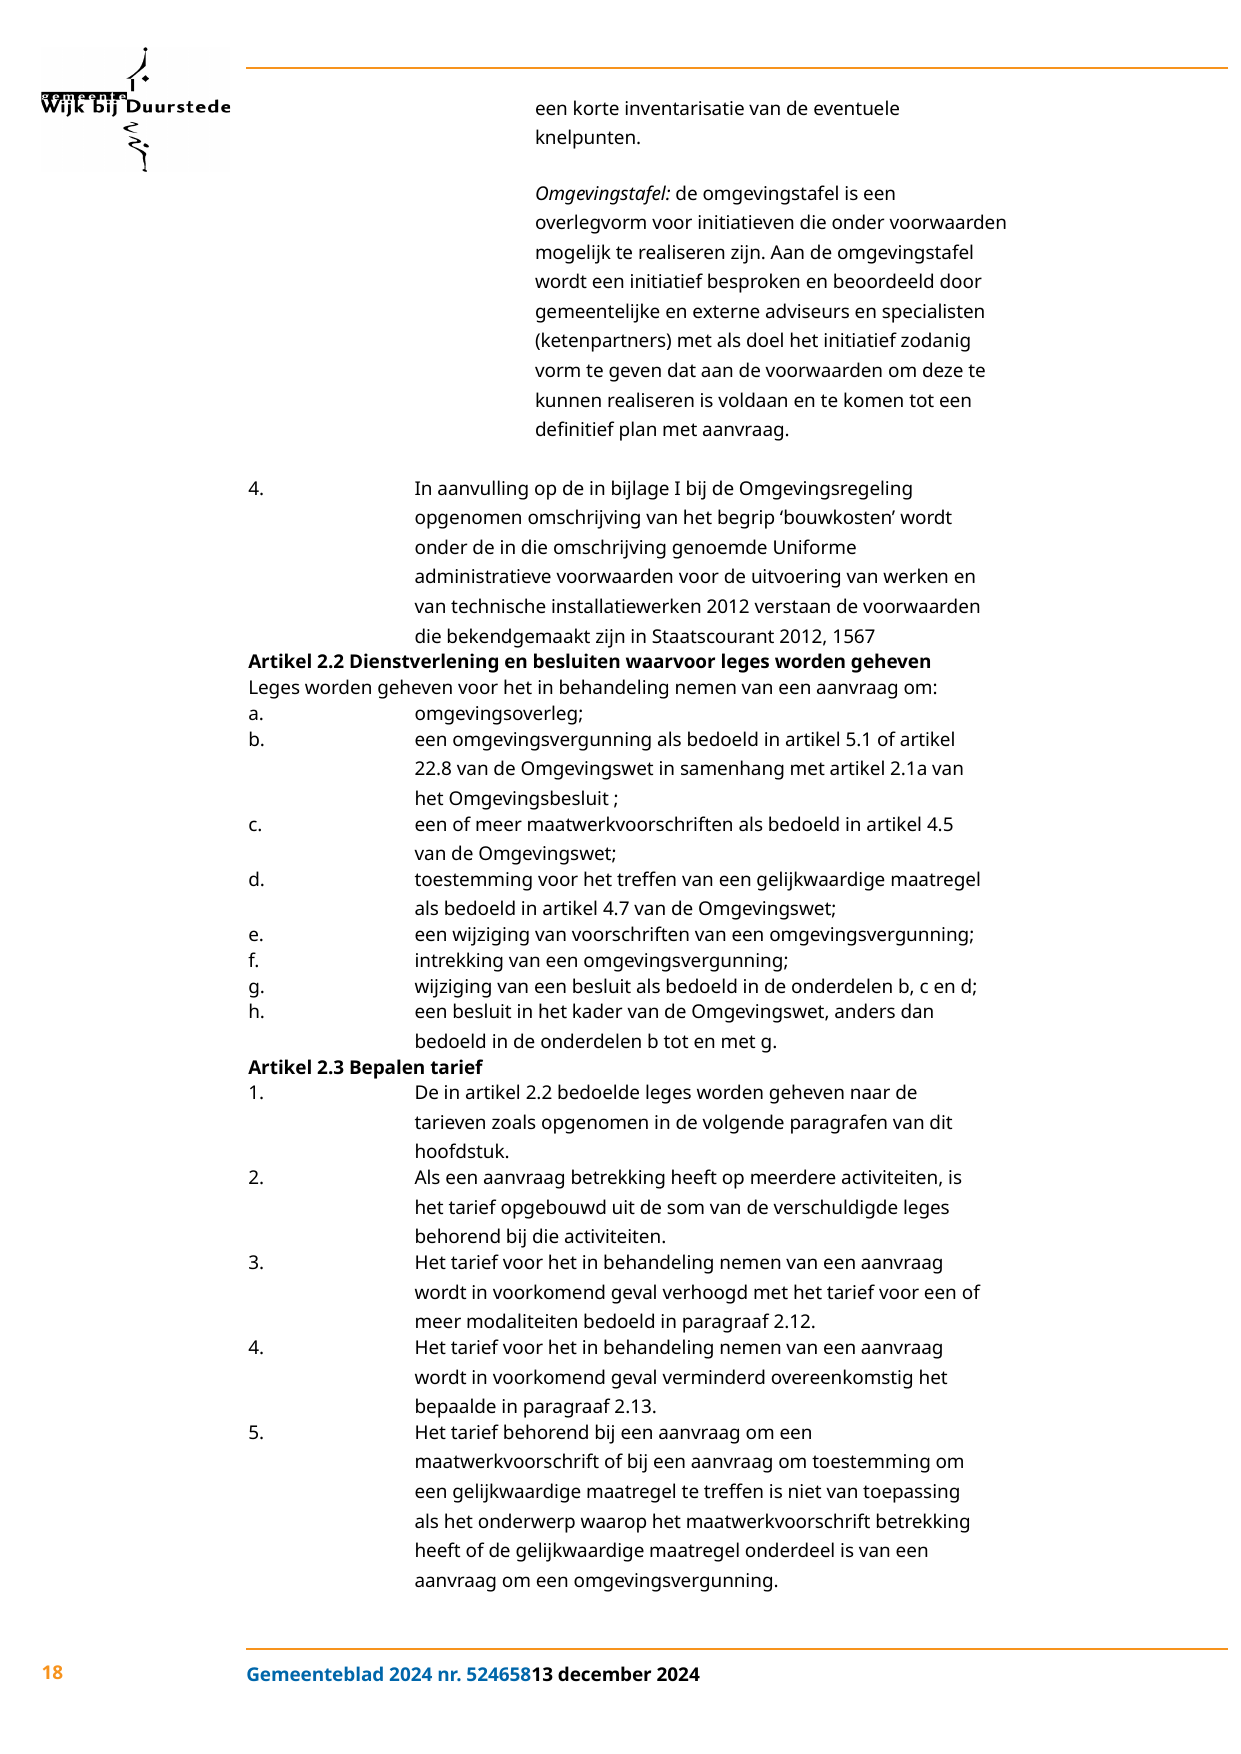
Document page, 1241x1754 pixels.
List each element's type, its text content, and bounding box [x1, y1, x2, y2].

table_header In aanvulling op de in bijlage I bij de Omgevingsregeling opgenomen omschrijving van het begrip ‘bouwkosten’ wordt onder de in die omschrijving genoemde Uniforme administratieve voorwaarden voor de uitvoering van werken en van technische installatiewerken 2012 verstaan de voorwaarden die bekendgemaakt zijn in Staatscourant 2012, 1567 [414, 475, 985, 649]
table_cell Omgevingstafel: de omgevingstafel is een overlegvorm voor initiatieven die onder voorwaarden mogelijk te realiseren zijn. Aan de omgevingstafel wordt een initiatief besproken en beoordeeld door gemeentelijke en externe adviseurs en specialisten (ketenpartners) met als doel het initiatief zodanig vorm te geven dat aan de voorwaarden om deze te kunnen realiseren is voldaan en te komen tot een definitief plan met aanvraag. [535, 180, 1008, 442]
table_cell 2. [248, 1165, 414, 1249]
table_cell [985, 1054, 1152, 1079]
table_cell 5. [248, 1419, 414, 1593]
table_cell een omgevingsvergunning als bedoeld in artikel 5.1 of artikel 22.8 van de Omgevingswet in samenhang met artikel 2.1a van het Omgevingsbesluit ; [414, 726, 985, 811]
table_cell a. [248, 700, 414, 726]
table_cell [985, 1165, 1152, 1249]
table_cell 4. [248, 1334, 414, 1419]
table_cell Het tarief voor het in behandeling nemen van een aanvraag wordt in voorkomend geval verminderd overeenkomstig het bepaalde in paragraaf 2.13. [414, 1334, 985, 1419]
table_cell g. [248, 973, 414, 998]
table_cell [985, 649, 1152, 674]
table_cell [985, 726, 1152, 811]
table_cell [985, 1080, 1152, 1164]
table_cell [391, 95, 535, 180]
table_cell b. [248, 726, 414, 811]
table_cell een wijziging van voorschriften van een omgevingsvergunning; [414, 921, 985, 947]
table_header 4. [248, 475, 414, 649]
table_cell [391, 180, 535, 442]
table_cell [985, 1334, 1152, 1419]
table_cell e. [248, 921, 414, 947]
table_cell Artikel 2.2 Dienstverlening en besluiten waarvoor leges worden geheven [248, 649, 985, 674]
table_cell een besluit in het kader van de Omgevingswet, anders dan bedoeld in de onderdelen b tot en met g. [414, 999, 985, 1054]
table_cell Leges worden geheven voor het in behandeling nemen van een aanvraag om: [248, 674, 985, 700]
table_cell [985, 866, 1152, 921]
table_cell [248, 180, 391, 442]
table_cell omgevingsoverleg; [414, 700, 985, 726]
table_header [985, 475, 1152, 649]
table_cell [985, 700, 1152, 726]
table_cell Het tarief voor het in behandeling nemen van een aanvraag wordt in voorkomend geval verhoogd met het tarief voor een of meer modaliteiten bedoeld in paragraaf 2.12. [414, 1249, 985, 1334]
table_cell h. [248, 999, 414, 1054]
table_cell f. [248, 947, 414, 973]
table_cell [985, 811, 1152, 866]
table_cell intrekking van een omgevingsvergunning; [414, 947, 985, 973]
table_cell een korte inventarisatie van de eventuele knelpunten. [535, 95, 1008, 180]
table_cell De in artikel 2.2 bedoelde leges worden geheven naar de tarieven zoals opgenomen in de volgende paragrafen van dit hoofdstuk. [414, 1080, 985, 1164]
table_cell [248, 95, 391, 180]
table_cell Als een aanvraag betrekking heeft op meerdere activiteiten, is het tarief opgebouwd uit de som van de verschuldigde leges behorend bij die activiteiten. [414, 1165, 985, 1249]
table_cell een of meer maatwerkvoorschriften als bedoeld in artikel 4.5 van de Omgevingswet; [414, 811, 985, 866]
table_cell [985, 674, 1152, 700]
table_cell c. [248, 811, 414, 866]
table_cell [1008, 95, 1152, 180]
table_cell [1008, 180, 1152, 442]
picture [41, 47, 231, 172]
table_cell 1. [248, 1080, 414, 1164]
table_cell Het tarief behorend bij een aanvraag om een maatwerkvoorschrift of bij een aanvraag om toestemming om een gelijkwaardige maatregel te treffen is niet van toepassing als het onderwerp waarop het maatwerkvoorschrift betrekking heeft of de gelijkwaardige maatregel onderdeel is van een aanvraag om een omgevingsvergunning. [414, 1419, 985, 1593]
table_cell Artikel 2.3 Bepalen tarief [248, 1054, 985, 1079]
table_cell d. [248, 866, 414, 921]
table_cell [985, 973, 1152, 998]
table_cell toestemming voor het treffen van een gelijkwaardige maatregel als bedoeld in artikel 4.7 van de Omgevingswet; [414, 866, 985, 921]
table_cell 3. [248, 1249, 414, 1334]
table_cell [985, 1249, 1152, 1334]
table_cell [985, 999, 1152, 1054]
table_cell [985, 947, 1152, 973]
table_cell [985, 921, 1152, 947]
table_cell wijziging van een besluit als bedoeld in de onderdelen b, c en d; [414, 973, 985, 998]
table_cell [985, 1419, 1152, 1593]
